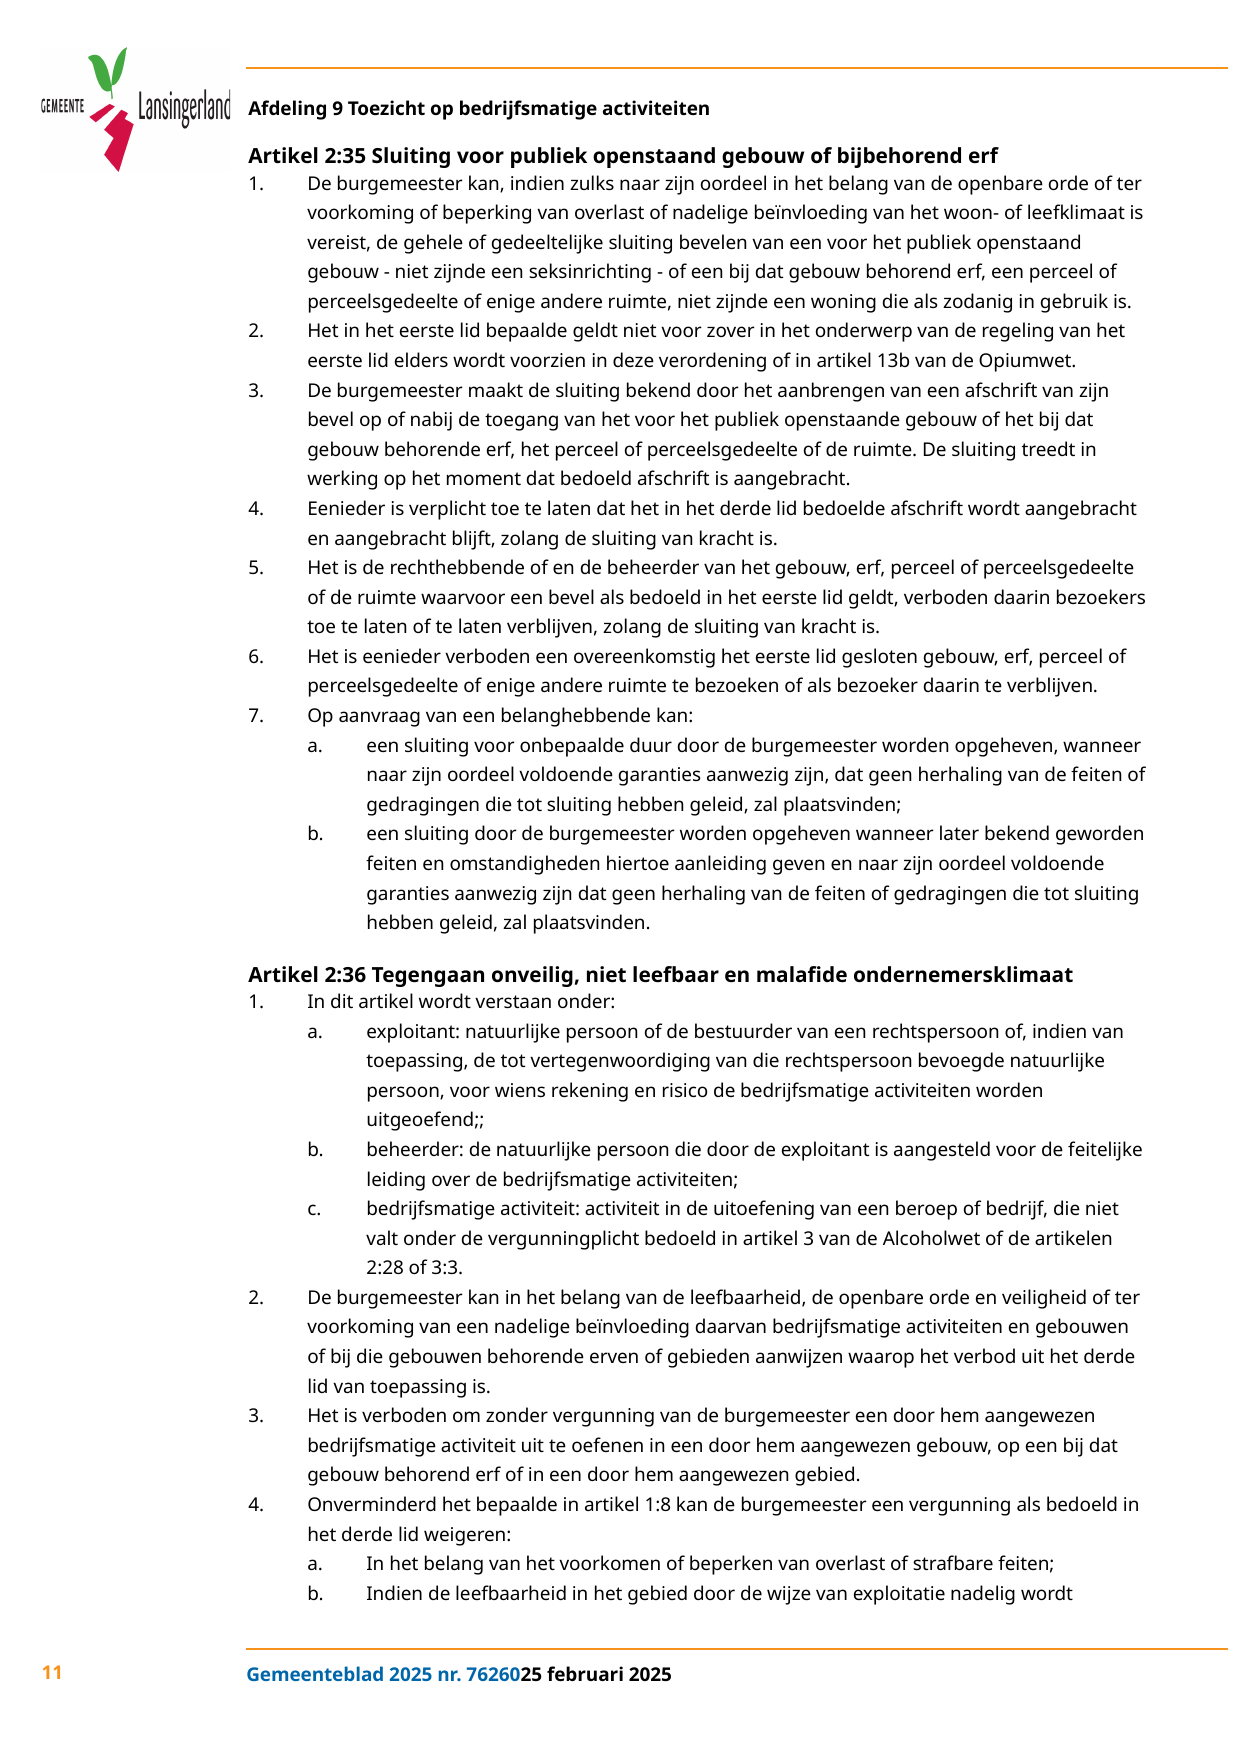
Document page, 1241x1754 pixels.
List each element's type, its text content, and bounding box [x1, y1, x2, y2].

list De burgemeester kan, indien zulks naar zijn oordeel in het belang van de openbare orde of ter voorkoming of beperking van overlast of nadelige beïnvloeding van het woon- of leefklimaat is vereist, de gehele of gedeeltelijke sluiting bevelen van een voor het publiek openstaand gebouw - niet zijnde een seksinrichting - of een bij dat gebouw behorend erf, een perceel of perceelsgedeelte of enige andere ruimte, niet zijnde een woning die als zodanig in gebruik is. [248, 170, 1152, 314]
text Artikel 2:36 Tegengaan onveilig, niet leefbaar en malafide ondernemersklimaat [248, 960, 1152, 988]
text Artikel 2:35 Sluiting voor publiek openstaand gebouw of bijbehorend erf [248, 141, 1152, 170]
list een sluiting door de burgemeester worden opgeheven wanneer later bekend geworden feiten en omstandigheden hiertoe aanleiding geven en naar zijn oordeel voldoende garanties aanwezig zijn dat geen herhaling van de feiten of gedragingen die tot sluiting hebben geleid, zal plaatsvinden. [307, 821, 1152, 935]
list exploitant: natuurlijke persoon of de bestuurder van een rechtspersoon of, indien van toepassing, de tot vertegenwoordiging van die rechtspersoon bevoegde natuurlijke persoon, voor wiens rekening en risico de bedrijfsmatige activiteiten worden uitgeoefend;; [307, 1018, 1152, 1132]
list Het is de rechthebbende of en de beheerder van het gebouw, erf, perceel of perceelsgedeelte of de ruimte waarvoor een bevel als bedoeld in het eerste lid geldt, verboden daarin bezoekers toe te laten of te laten verblijven, zolang de sluiting van kracht is. [248, 554, 1152, 639]
list Het is eenieder verboden een overeenkomstig het eerste lid gesloten gebouw, erf, perceel of perceelsgedeelte of enige andere ruimte te bezoeken of als bezoeker daarin te verblijven. [248, 643, 1152, 698]
list In het belang van het voorkomen of beperken van overlast of strafbare feiten; [307, 1550, 1152, 1576]
text Afdeling 9 Toezicht op bedrijfsmatige activiteiten [248, 95, 1152, 121]
picture [41, 47, 231, 172]
list een sluiting voor onbepaalde duur door de burgemeester worden opgeheven, wanneer naar zijn oordeel voldoende garanties aanwezig zijn, dat geen herhaling van de feiten of gedragingen die tot sluiting hebben geleid, zal plaatsvinden; [307, 732, 1152, 817]
list Onverminderd het bepaalde in artikel 1:8 kan de burgemeester een vergunning als bedoeld in het derde lid weigeren: [248, 1491, 1152, 1546]
list bedrijfsmatige activiteit: activiteit in de uitoefening van een beroep of bedrijf, die niet valt onder de vergunningplicht bedoeld in artikel 3 van de Alcoholwet of de artikelen 2:28 of 3:3. [307, 1195, 1152, 1280]
list In dit artikel wordt verstaan onder: [248, 988, 1152, 1014]
list De burgemeester kan in het belang van de leefbaarheid, de openbare orde en veiligheid of ter voorkoming van een nadelige beïnvloeding daarvan bedrijfsmatige activiteiten en gebouwen of bij die gebouwen behorende erven of gebieden aanwijzen waarop het verbod uit het derde lid van toepassing is. [248, 1284, 1152, 1398]
list Het in het eerste lid bepaalde geldt niet voor zover in het onderwerp van de regeling van het eerste lid elders wordt voorzien in deze verordening of in artikel 13b van de Opiumwet. [248, 318, 1152, 373]
list De burgemeester maakt de sluiting bekend door het aanbrengen van een afschrift van zijn bevel op of nabij de toegang van het voor het publiek openstaande gebouw of het bij dat gebouw behorende erf, het perceel of perceelsgedeelte of de ruimte. De sluiting treedt in werking op het moment dat bedoeld afschrift is aangebracht. [248, 377, 1152, 491]
list Het is verboden om zonder vergunning van de burgemeester een door hem aangewezen bedrijfsmatige activiteit uit te oefenen in een door hem aangewezen gebouw, op een bij dat gebouw behorend erf of in een door hem aangewezen gebied. [248, 1402, 1152, 1487]
list Indien de leefbaarheid in het gebied door de wijze van exploitatie nadelig wordt [307, 1580, 1152, 1606]
list Eenieder is verplicht toe te laten dat het in het derde lid bedoelde afschrift wordt aangebracht en aangebracht blijft, zolang de sluiting van kracht is. [248, 495, 1152, 551]
list beheerder: de natuurlijke persoon die door de exploitant is aangesteld voor de feitelijke leiding over de bedrijfsmatige activiteiten; [307, 1136, 1152, 1191]
list Op aanvraag van een belanghebbende kan: [248, 702, 1152, 728]
